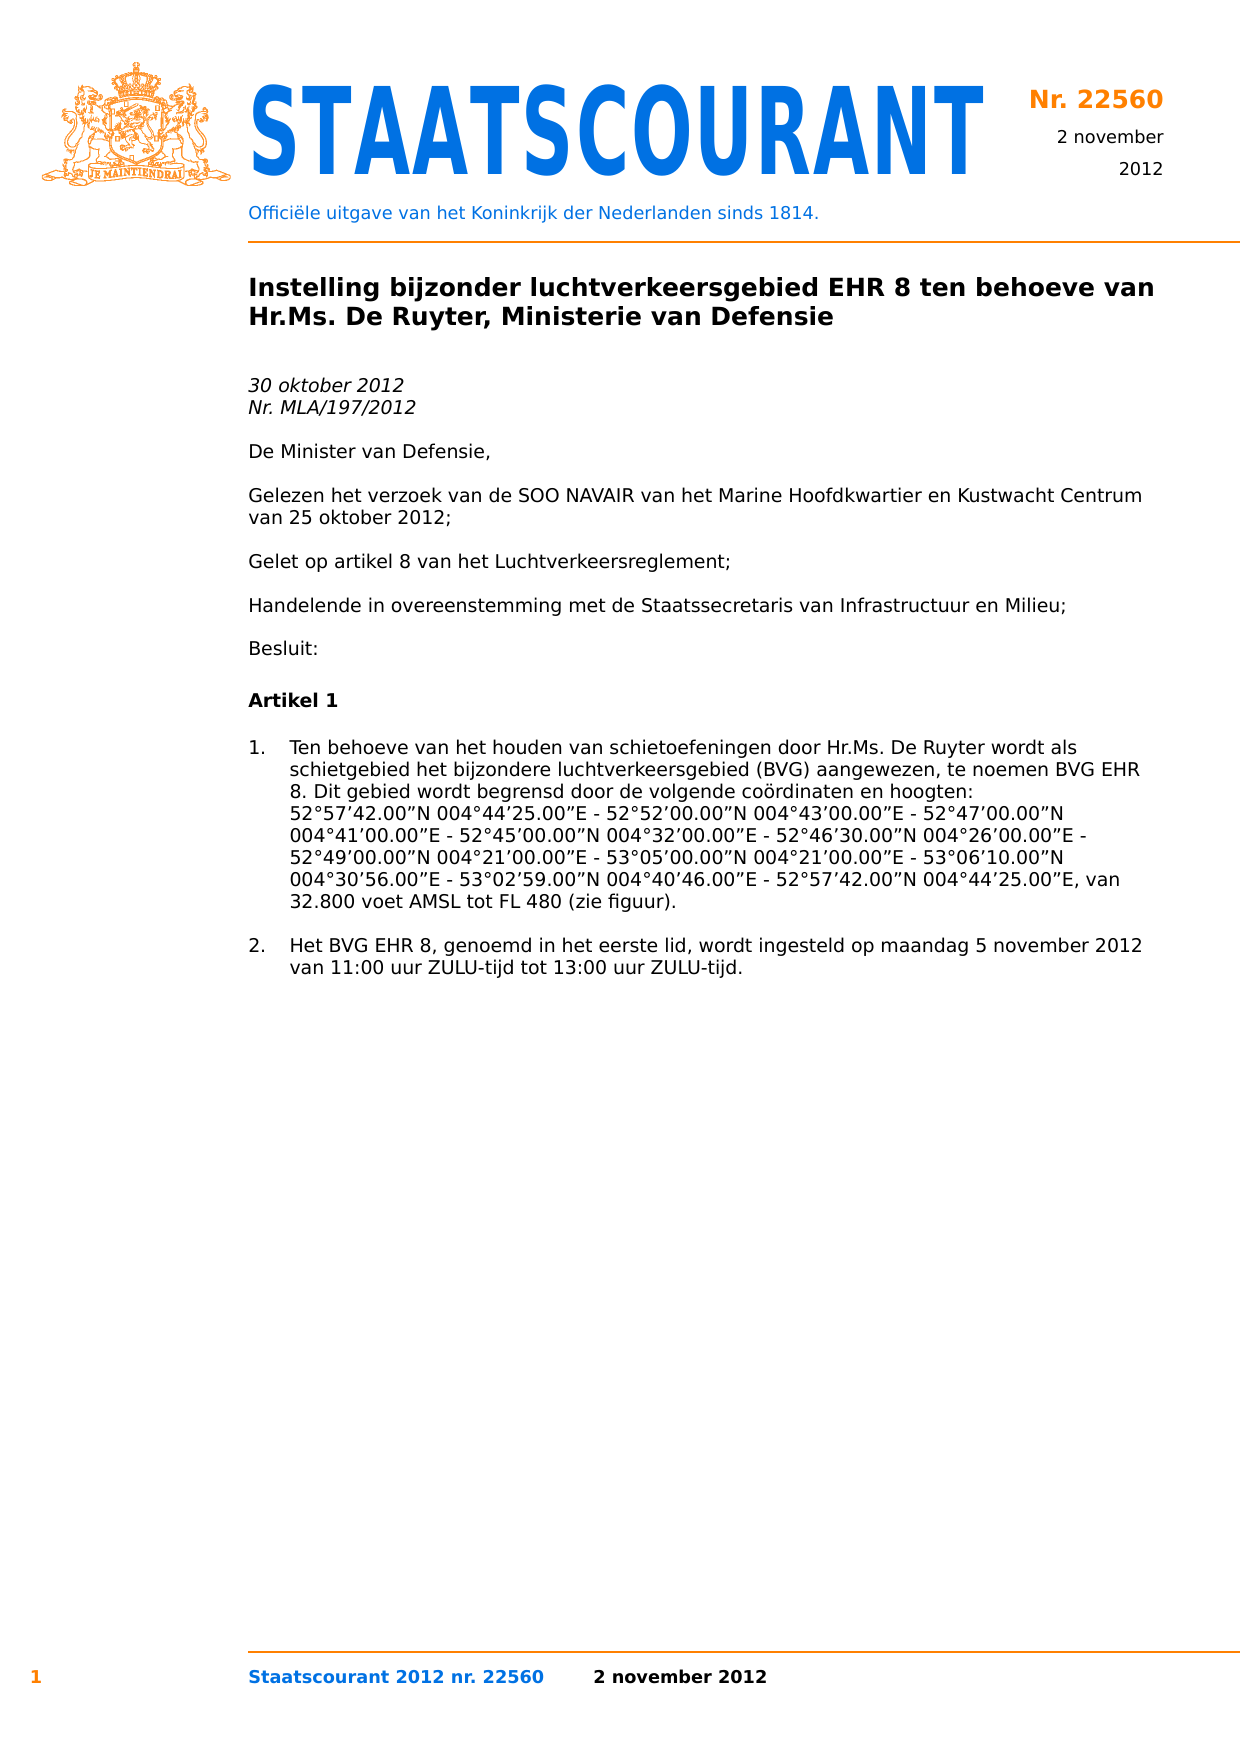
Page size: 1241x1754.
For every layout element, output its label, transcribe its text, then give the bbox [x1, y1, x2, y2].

table_cell 2012 [998, 153, 1240, 203]
table_header Nr. 22560 [998, 62, 1240, 121]
text 2. Het BVG EHR 8, genoemd in het eerste lid, wordt ingesteld op maandag 5 november 2012 van 11:00 uur ZULU-tijd tot 13:00 uur ZULU-tijd. [248, 935, 1163, 979]
text Besluit: [248, 638, 1163, 660]
text Gelezen het verzoek van de SOO NAVAIR van het Marine Hoofdkwartier en Kustwacht Centrum van 25 oktober 2012; [248, 485, 1163, 529]
text 30 oktober 2012 [248, 375, 1163, 397]
text Nr. MLA/197/2012 [248, 397, 1163, 419]
text 1. Ten behoeve van het houden van schietoefeningen door Hr.Ms. De Ruyter wordt als schietgebied het bijzondere luchtverkeersgebied (BVG) aangewezen, te noemen BVG EHR 8. Dit gebied wordt begrensd door de volgende coördinaten en hoogten: [248, 737, 1163, 803]
subtitle Artikel 1 [248, 690, 1163, 712]
text Gelet op artikel 8 van het Luchtverkeersreglement; [248, 551, 1163, 573]
table_cell Officiële uitgave van het Koninkrijk der Nederlanden sinds 1814. [248, 203, 1240, 241]
picture [41, 62, 231, 186]
text Handelende in overeenstemming met de Staatssecretaris van Infrastructuur en Milieu; [248, 594, 1163, 616]
table_header [25, 62, 248, 241]
text De Minister van Defensie, [248, 441, 1163, 463]
text 52°57’42.00”N 004°44’25.00”E - 52°52’00.00”N 004°43’00.00”E - 52°47’00.00”N 004°41’00.00”E - 52°45’00.00”N 004°32’00.00”E - 52°46’30.00”N 004°26’00.00”E - 52°49’00.00”N 004°21’00.00”E - 53°05’00.00”N 004°21’00.00”E - 53°06’10.00”N 004°30’56.00”E - 53°02’59.00”N 004°40’46.00”E - 52°57’42.00”N 004°44’25.00”E, van 32.800 voet AMSL tot FL 480 (zie figuur). [289, 803, 1163, 913]
table_header STAATSCOURANT [248, 62, 998, 203]
subtitle Instelling bijzonder luchtverkeersgebied EHR 8 ten behoeve van Hr.Ms. De Ruyter, Ministerie van Defensie [248, 273, 1163, 331]
table_cell 2 november [998, 121, 1240, 153]
